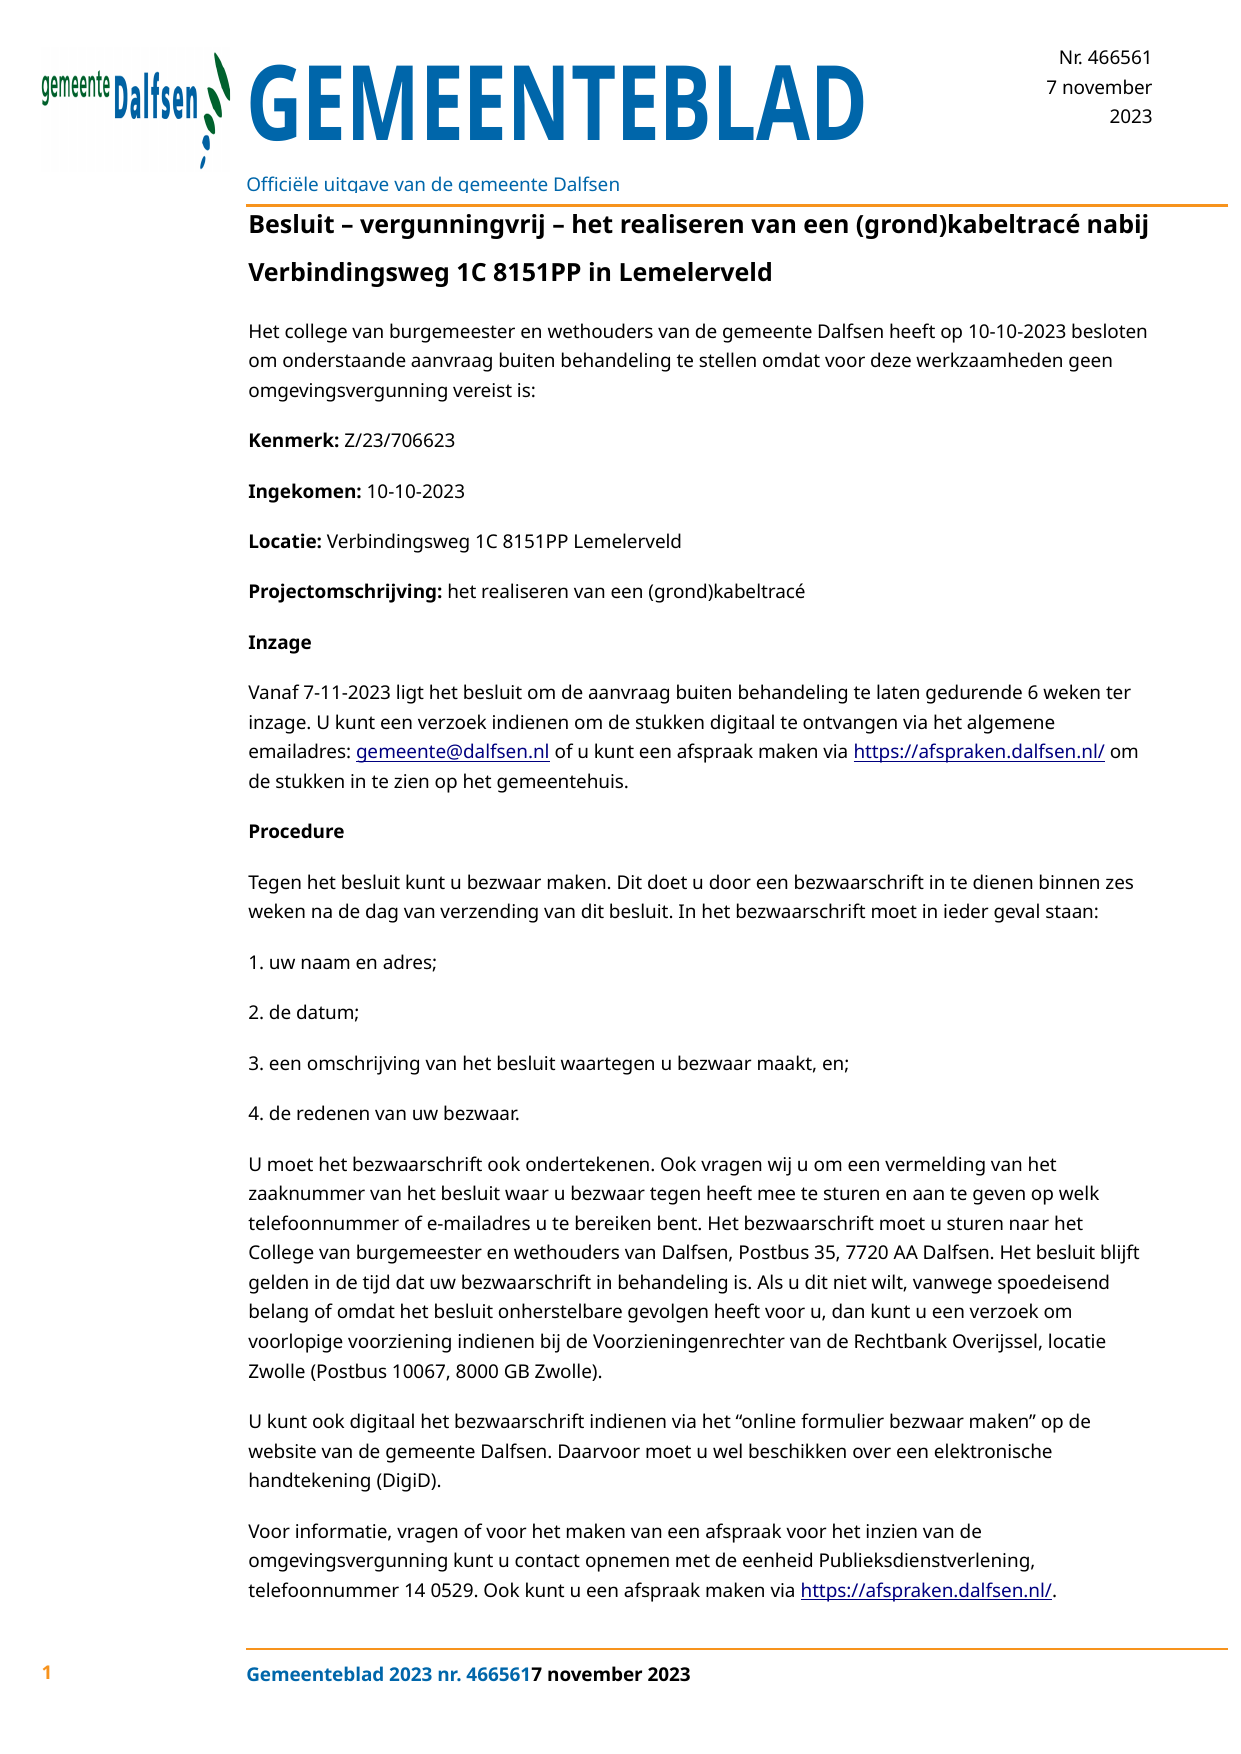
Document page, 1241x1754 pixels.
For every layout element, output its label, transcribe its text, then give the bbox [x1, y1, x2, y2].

text Ingekomen: 10-10-2023 [248, 478, 1152, 504]
text 2. de datum; [248, 999, 1152, 1025]
text 3. een omschrijving van het besluit waartegen u bezwaar maakt, en; [248, 1050, 1152, 1076]
text U kunt ook digitaal het bezwaarschrift indienen via het “online formulier bezwaar maken” op de website van de gemeente Dalfsen. Daarvoor moet u wel beschikken over een elektronische handtekening (DigiD). [248, 1408, 1152, 1493]
text Besluit – vergunningvrij – het realiseren van een (grond)kabeltracé nabij Verbindingsweg 1C 8151PP in Lemelerveld [248, 207, 1152, 288]
text U moet het bezwaarschrift ook ondertekenen. Ook vragen wij u om een vermelding van het zaaknummer van het besluit waar u bezwaar tegen heeft mee te sturen en aan te geven op welk telefoonnummer of e-mailadres u te bereiken bent. Het bezwaarschrift moet u sturen naar het College van burgemeester en wethouders van Dalfsen, Postbus 35, 7720 AA Dalfsen. Het besluit blijft gelden in de tijd dat uw bezwaarschrift in behandeling is. Als u dit niet wilt, vanwege spoedeisend belang of omdat het besluit onherstelbare gevolgen heeft voor u, dan kunt u een verzoek om voorlopige voorziening indienen bij de Voorzieningenrechter van de Rechtbank Overijssel, locatie Zwolle (Postbus 10067, 8000 GB Zwolle). [248, 1151, 1152, 1384]
text Locatie: Verbindingsweg 1C 8151PP Lemelerveld [248, 528, 1152, 554]
text Vanaf 7-11-2023 ligt het besluit om de aanvraag buiten behandeling te laten gedurende 6 weken ter inzage. U kunt een verzoek indienen om de stukken digitaal te ontvangen via het algemene emailadres: gemeente@dalfsen.nl of u kunt een afspraak maken via https://afspraken.dalfsen.nl/ om de stukken in te zien op het gemeentehuis. [248, 679, 1152, 794]
text Procedure [248, 819, 1152, 844]
text Kenmerk: Z/23/706623 [248, 427, 1152, 453]
picture [41, 47, 231, 172]
text 1. uw naam en adres; [248, 949, 1152, 975]
text Tegen het besluit kunt u bezwaar maken. Dit doet u door een bezwaarschrift in te dienen binnen zes weken na de dag van verzending van dit besluit. In het bezwaarschrift moet in ieder geval staan: [248, 869, 1152, 924]
text 4. de redenen van uw bezwaar. [248, 1100, 1152, 1126]
text Inzage [248, 629, 1152, 655]
text Voor informatie, vragen of voor het maken van een afspraak voor het inzien van de omgevingsvergunning kunt u contact opnemen met de eenheid Publieksdienstverlening, telefoonnummer 14 0529. Ook kunt u een afspraak maken via https://afspraken.dalfsen.nl/. [248, 1518, 1152, 1603]
text Projectomschrijving: het realiseren van een (grond)kabeltracé [248, 579, 1152, 604]
text Het college van burgemeester en wethouders van de gemeente Dalfsen heeft op 10-10-2023 besloten om onderstaande aanvraag buiten behandeling te stellen omdat voor deze werkzaamheden geen omgevingsvergunning vereist is: [248, 318, 1152, 403]
